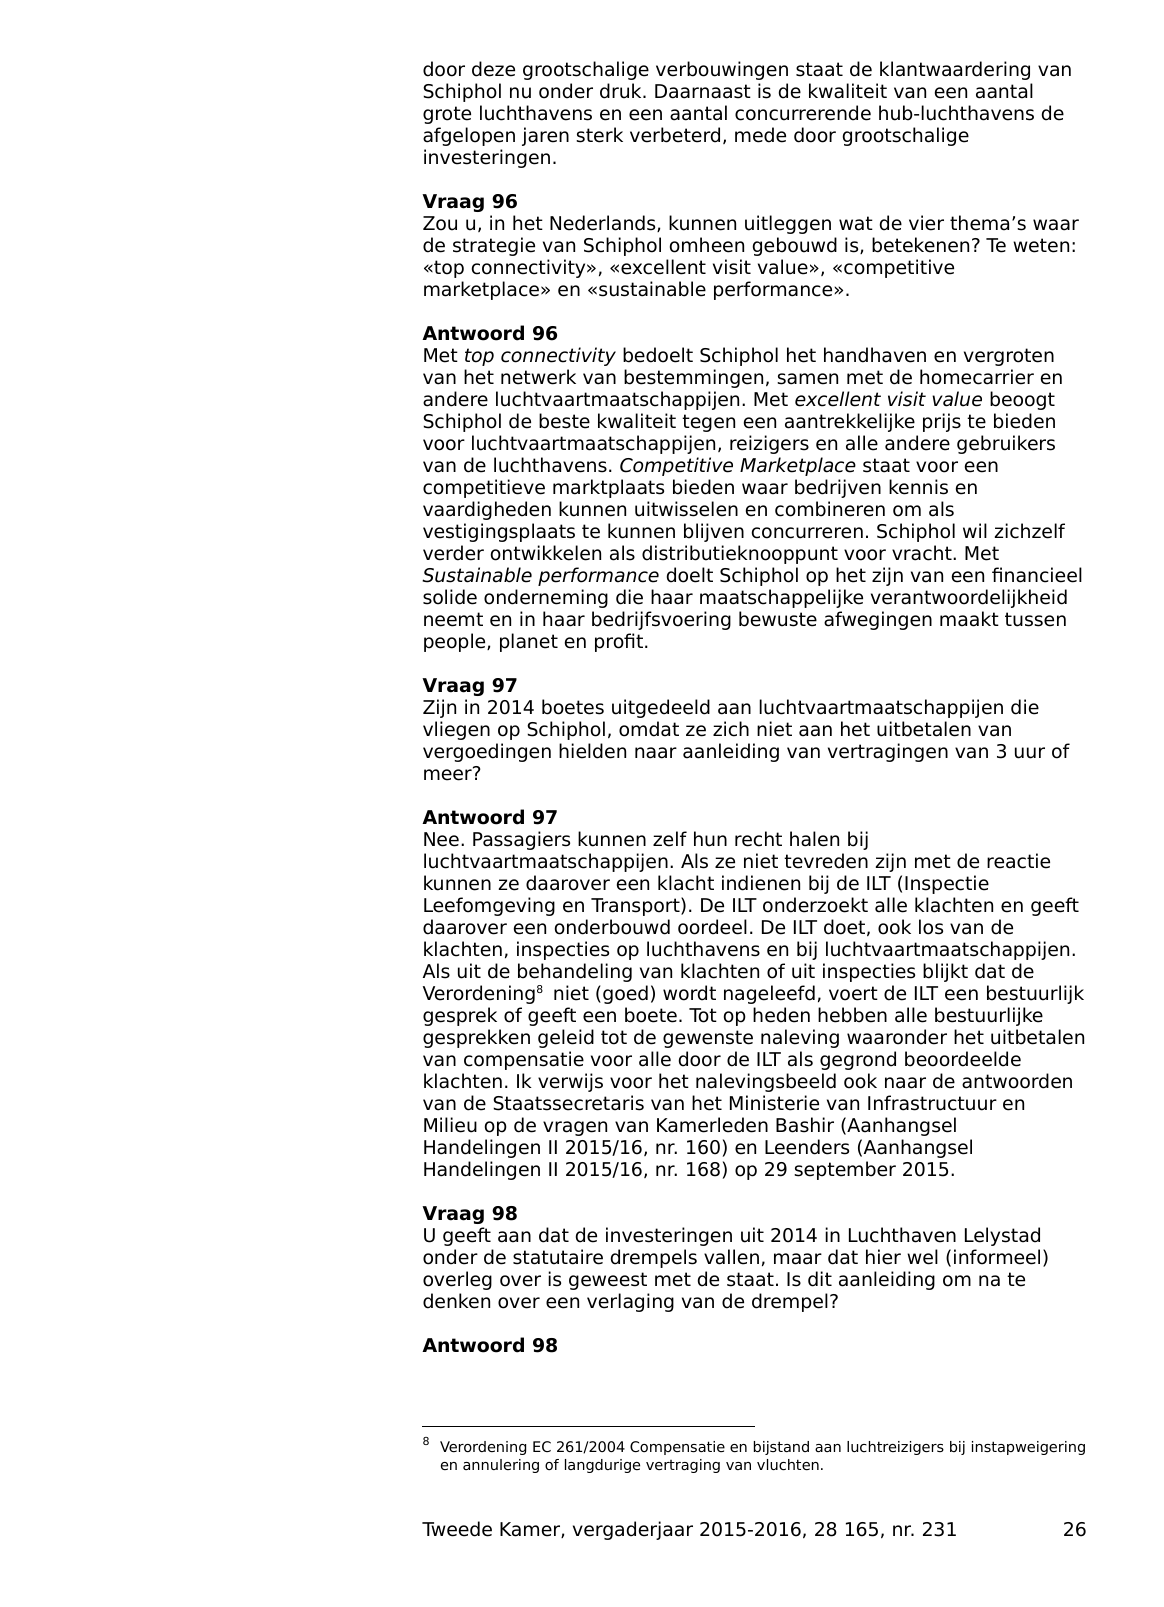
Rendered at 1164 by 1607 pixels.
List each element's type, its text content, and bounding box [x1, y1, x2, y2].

text Verordening EC 261/2004 Compensatie en bijstand aan luchtreizigers bij instapweigering en annulering of langdurige vertraging van vluchten. [422, 1435, 1087, 1474]
text Zou u, in het Nederlands, kunnen uitleggen wat de vier thema’s waar de strategie van Schiphol omheen gebouwd is, betekenen? Te weten: «top connectivity», «excellent visit value», «competitive marketplace» en «sustainable performance». [422, 213, 1087, 301]
text door deze grootschalige verbouwingen staat de klantwaardering van Schiphol nu onder druk. Daarnaast is de kwaliteit van een aantal grote luchthavens en een aantal concurrerende hub-luchthavens de afgelopen jaren sterk verbeterd, mede door grootschalige investeringen. [422, 59, 1087, 169]
text Antwoord 98 [422, 1335, 1087, 1357]
text Vraag 98 [422, 1203, 1087, 1225]
text Met top connectivity bedoelt Schiphol het handhaven en vergroten van het netwerk van bestemmingen, samen met de homecarrier en andere luchtvaartmaatschappijen. Met excellent visit value beoogt Schiphol de beste kwaliteit tegen een aantrekkelijke prijs te bieden voor luchtvaartmaatschappijen, reizigers en alle andere gebruikers van de luchthavens. Competitive Marketplace staat voor een competitieve marktplaats bieden waar bedrijven kennis en vaardigheden kunnen uitwisselen en combineren om als vestigingsplaats te kunnen blijven concurreren. Schiphol wil zichzelf verder ontwikkelen als distributieknooppunt voor vracht. Met Sustainable performance doelt Schiphol op het zijn van een financieel solide onderneming die haar maatschappelijke verantwoordelijkheid neemt en in haar bedrijfsvoering bewuste afwegingen maakt tussen people, planet en profit. [422, 345, 1087, 653]
text Vraag 96 [422, 191, 1087, 213]
text Antwoord 96 [422, 323, 1087, 345]
text Vraag 97 [422, 675, 1087, 697]
text Zijn in 2014 boetes uitgedeeld aan luchtvaartmaatschappijen die vliegen op Schiphol, omdat ze zich niet aan het uitbetalen van vergoedingen hielden naar aanleiding van vertragingen van 3 uur of meer? [422, 697, 1087, 785]
text Antwoord 97 [422, 807, 1087, 829]
text Nee. Passagiers kunnen zelf hun recht halen bij luchtvaartmaatschappijen. Als ze niet tevreden zijn met de reactie kunnen ze daarover een klacht indienen bij de ILT (Inspectie Leefomgeving en Transport). De ILT onderzoekt alle klachten en geeft daarover een onderbouwd oordeel. De ILT doet, ook los van de klachten, inspecties op luchthavens en bij luchtvaartmaatschappijen. Als uit de behandeling van klachten of uit inspecties blijkt dat de Verordening niet (goed) wordt nageleefd, voert de ILT een bestuurlijk gesprek of geeft een boete. Tot op heden hebben alle bestuurlijke gesprekken geleid tot de gewenste naleving waaronder het uitbetalen van compensatie voor alle door de ILT als gegrond beoordeelde klachten. Ik verwijs voor het nalevingsbeeld ook naar de antwoorden van de Staatssecretaris van het Ministerie van Infrastructuur en Milieu op de vragen van Kamerleden Bashir (Aanhangsel Handelingen II 2015/16, nr. 160) en Leenders (Aanhangsel Handelingen II 2015/16, nr. 168) op 29 september 2015. [422, 829, 1087, 1181]
text U geeft aan dat de investeringen uit 2014 in Luchthaven Lelystad onder de statutaire drempels vallen, maar dat hier wel (informeel) overleg over is geweest met de staat. Is dit aanleiding om na te denken over een verlaging van de drempel? [422, 1225, 1087, 1313]
